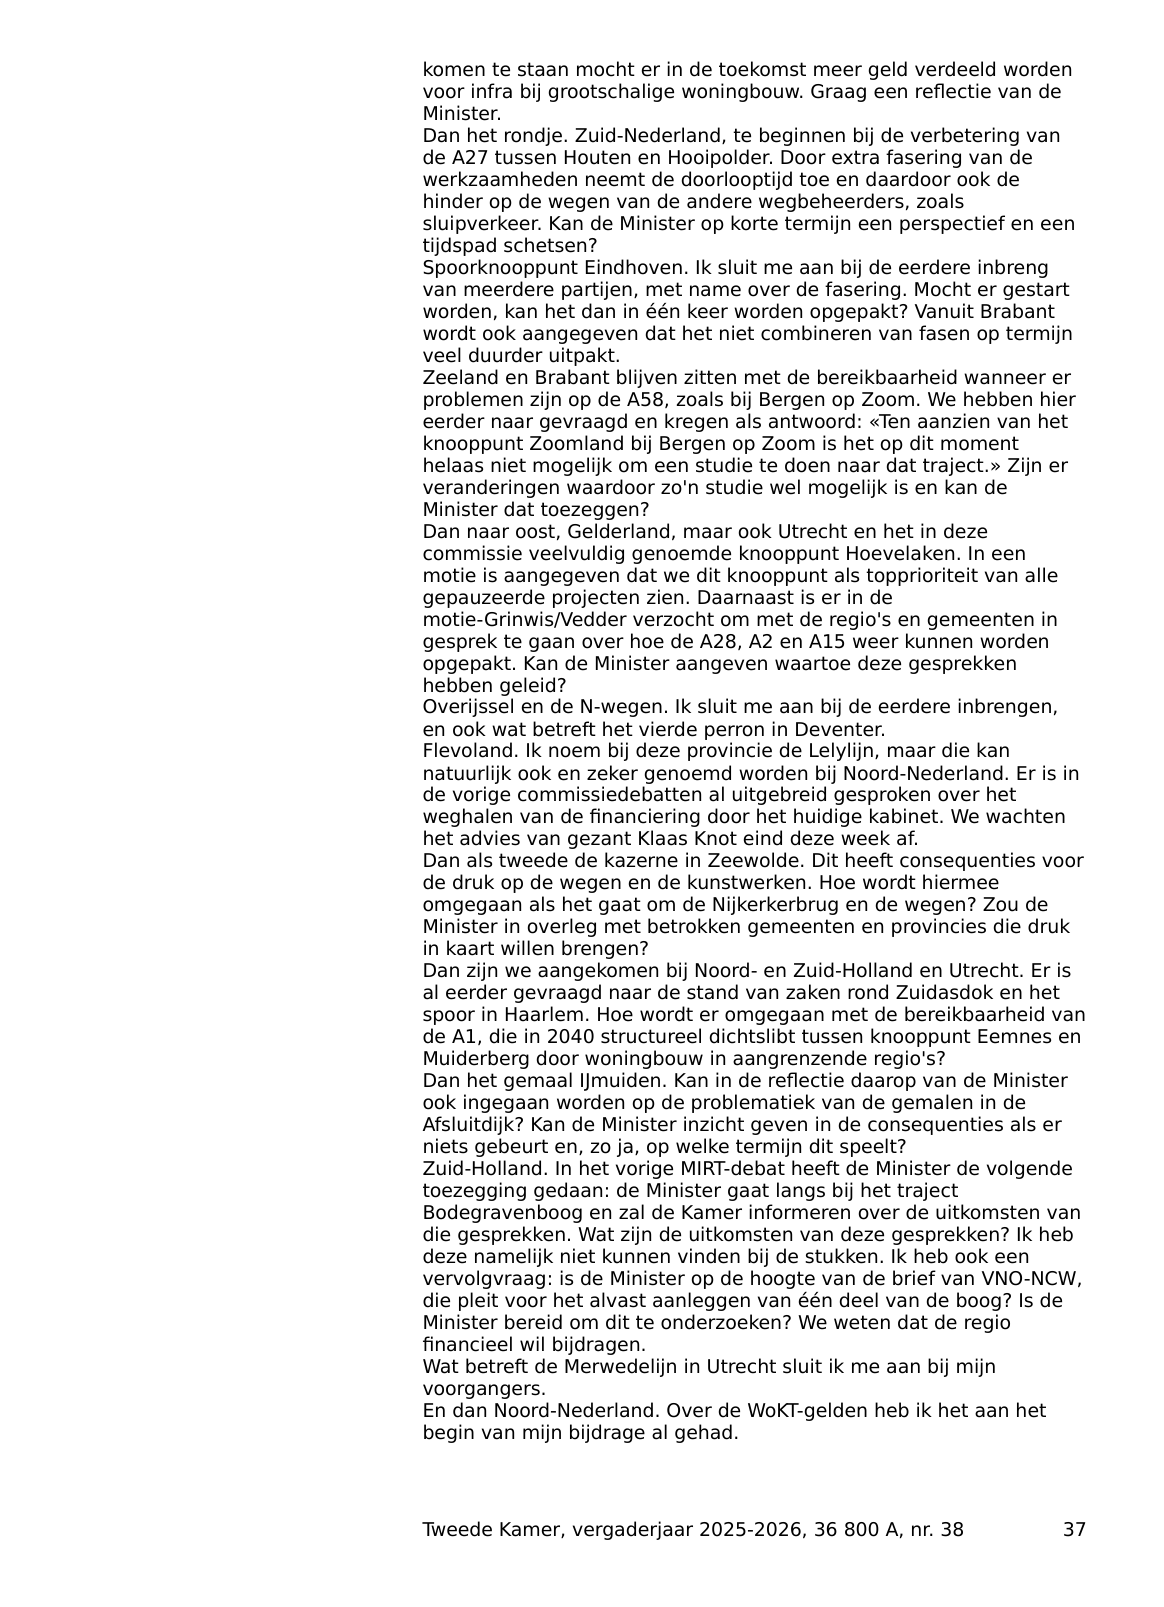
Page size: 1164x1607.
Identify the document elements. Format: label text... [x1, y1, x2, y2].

text Dan het rondje. Zuid-Nederland, te beginnen bij de verbetering van de A27 tussen Houten en Hooipolder. Door extra fasering van de werkzaamheden neemt de doorlooptijd toe en daardoor ook de hinder op de wegen van de andere wegbeheerders, zoals sluipverkeer. Kan de Minister op korte termijn een perspectief en een tijdspad schetsen? [422, 125, 1087, 257]
text Wat betreft de Merwedelijn in Utrecht sluit ik me aan bij mijn voorgangers. [422, 1356, 1087, 1400]
text Dan zijn we aangekomen bij Noord- en Zuid-Holland en Utrecht. Er is al eerder gevraagd naar de stand van zaken rond Zuidasdok en het spoor in Haarlem. Hoe wordt er omgegaan met de bereikbaarheid van de A1, die in 2040 structureel dichtslibt tussen knooppunt Eemnes en Muiderberg door woningbouw in aangrenzende regio's? [422, 960, 1087, 1070]
text Dan het gemaal IJmuiden. Kan in de reflectie daarop van de Minister ook ingegaan worden op de problematiek van de gemalen in de Afsluitdijk? Kan de Minister inzicht geven in de consequenties als er niets gebeurt en, zo ja, op welke termijn dit speelt? [422, 1070, 1087, 1158]
text Flevoland. Ik noem bij deze provincie de Lelylijn, maar die kan natuurlijk ook en zeker genoemd worden bij Noord-Nederland. Er is in de vorige commissiedebatten al uitgebreid gesproken over het weghalen van de financiering door het huidige kabinet. We wachten het advies van gezant Klaas Knot eind deze week af. [422, 740, 1087, 850]
text Dan naar oost, Gelderland, maar ook Utrecht en het in deze commissie veelvuldig genoemde knooppunt Hoevelaken. In een motie is aangegeven dat we dit knooppunt als topprioriteit van alle gepauzeerde projecten zien. Daarnaast is er in de motie-Grinwis/Vedder verzocht om met de regio's en gemeenten in gesprek te gaan over hoe de A28, A2 en A15 weer kunnen worden opgepakt. Kan de Minister aangeven waartoe deze gesprekken hebben geleid? [422, 521, 1087, 696]
text Overijssel en de N-wegen. Ik sluit me aan bij de eerdere inbrengen, en ook wat betreft het vierde perron in Deventer. [422, 696, 1087, 740]
text Zeeland en Brabant blijven zitten met de bereikbaarheid wanneer er problemen zijn op de A58, zoals bij Bergen op Zoom. We hebben hier eerder naar gevraagd en kregen als antwoord: «Ten aanzien van het knooppunt Zoomland bij Bergen op Zoom is het op dit moment helaas niet mogelijk om een studie te doen naar dat traject.» Zijn er veranderingen waardoor zo'n studie wel mogelijk is en kan de Minister dat toezeggen? [422, 367, 1087, 521]
text komen te staan mocht er in de toekomst meer geld verdeeld worden voor infra bij grootschalige woningbouw. Graag een reflectie van de Minister. [422, 59, 1087, 125]
text Spoorknooppunt Eindhoven. Ik sluit me aan bij de eerdere inbreng van meerdere partijen, met name over de fasering. Mocht er gestart worden, kan het dan in één keer worden opgepakt? Vanuit Brabant wordt ook aangegeven dat het niet combineren van fasen op termijn veel duurder uitpakt. [422, 257, 1087, 367]
text Dan als tweede de kazerne in Zeewolde. Dit heeft consequenties voor de druk op de wegen en de kunstwerken. Hoe wordt hiermee omgegaan als het gaat om de Nijkerkerbrug en de wegen? Zou de Minister in overleg met betrokken gemeenten en provincies die druk in kaart willen brengen? [422, 850, 1087, 960]
text En dan Noord-Nederland. Over de WoKT-gelden heb ik het aan het begin van mijn bijdrage al gehad. [422, 1400, 1087, 1444]
text Zuid-Holland. In het vorige MIRT-debat heeft de Minister de volgende toezegging gedaan: de Minister gaat langs bij het traject Bodegravenboog en zal de Kamer informeren over de uitkomsten van die gesprekken. Wat zijn de uitkomsten van deze gesprekken? Ik heb deze namelijk niet kunnen vinden bij de stukken. Ik heb ook een vervolgvraag: is de Minister op de hoogte van de brief van VNO-NCW, die pleit voor het alvast aanleggen van één deel van de boog? Is de Minister bereid om dit te onderzoeken? We weten dat de regio financieel wil bijdragen. [422, 1158, 1087, 1356]
